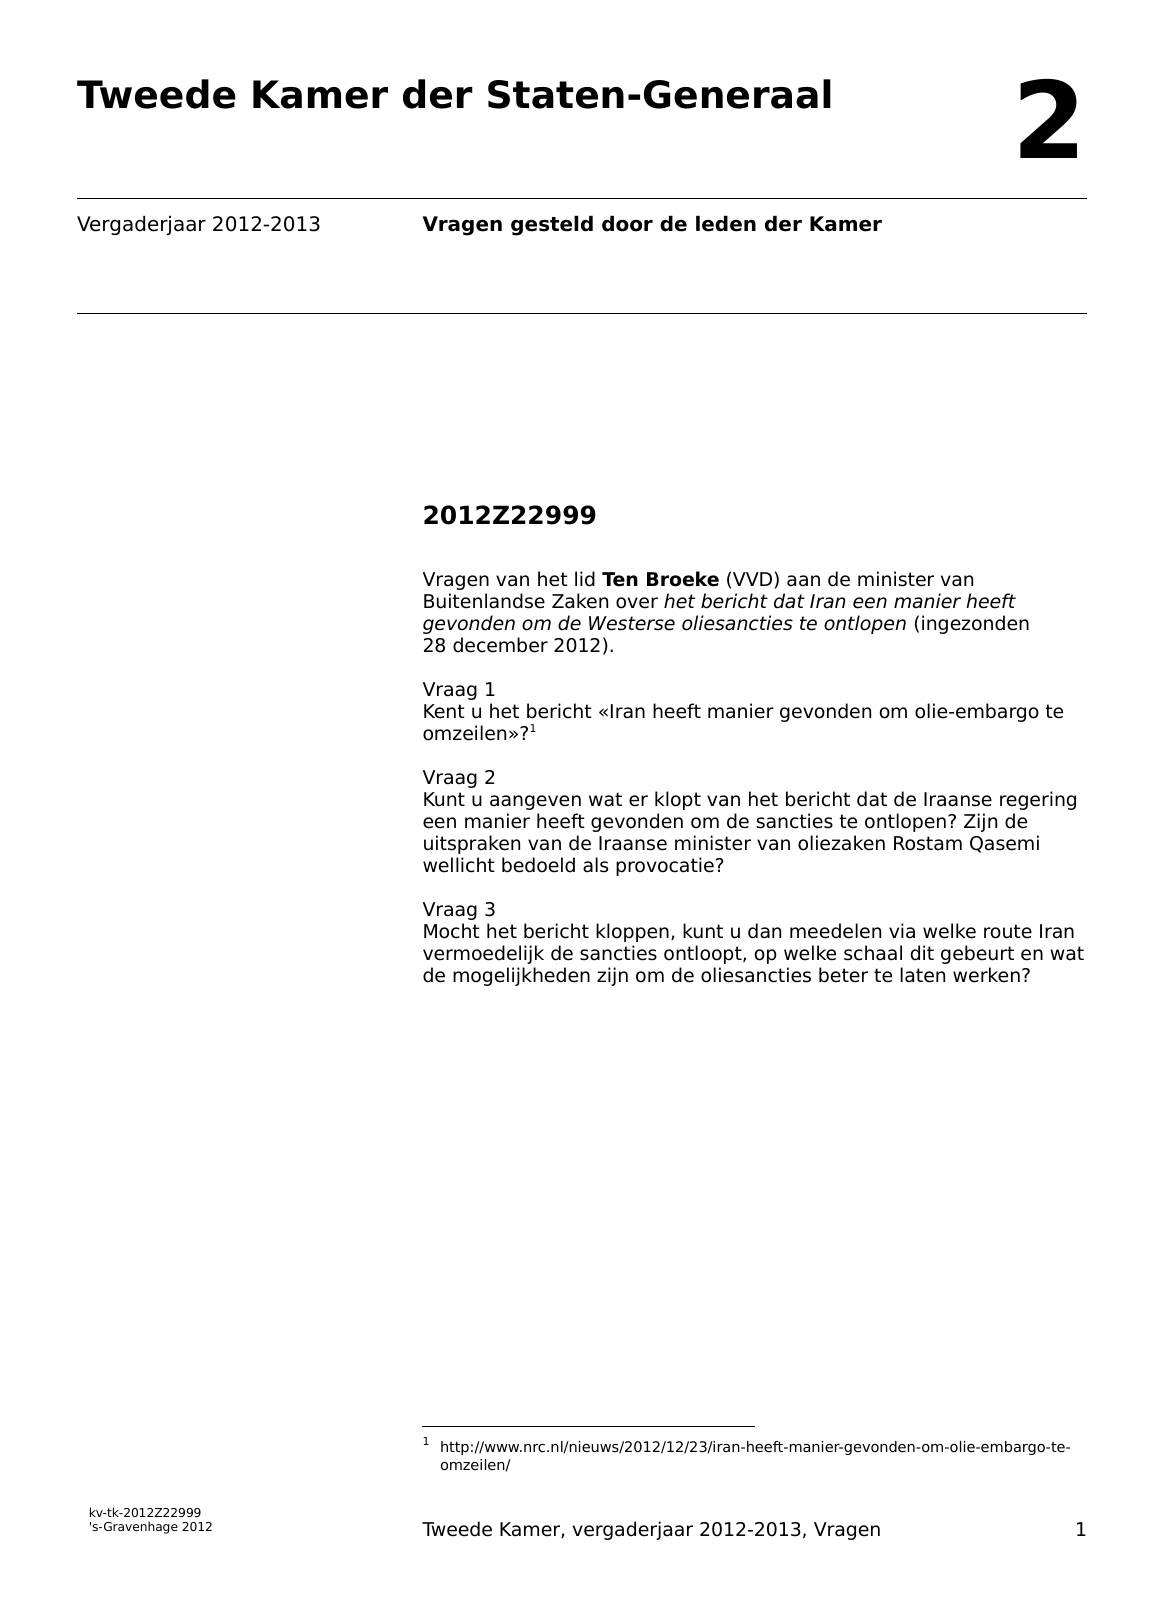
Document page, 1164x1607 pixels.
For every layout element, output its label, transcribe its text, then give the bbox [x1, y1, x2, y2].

text Vraag 2 [422, 767, 1087, 789]
text Kunt u aangeven wat er klopt van het bericht dat de Iraanse regering een manier heeft gevonden om de sancties te ontlopen? Zijn de uitspraken van de Iraanse minister van oliezaken Rostam Qasemi wellicht bedoeld als provocatie? [422, 789, 1087, 877]
text Vragen van het lid Ten Broeke (VVD) aan de minister van Buitenlandse Zaken over het bericht dat Iran een manier heeft gevonden om de Westerse oliesancties te ontlopen (ingezonden 28 december 2012). [422, 569, 1087, 657]
text http://www.nrc.nl/nieuws/2012/12/23/iran-heeft-manier-gevonden-om-olie-embargo-te-omzeilen/ [422, 1435, 1087, 1474]
text Mocht het bericht kloppen, kunt u dan meedelen via welke route Iran vermoedelijk de sancties ontloopt, op welke schaal dit gebeurt en wat de mogelijkheden zijn om de oliesancties beter te laten werken? [422, 921, 1087, 987]
text kv-tk-2012Z22999 [88, 1506, 323, 1520]
text 's-Gravenhage 2012 [88, 1520, 323, 1534]
text Kent u het bericht «Iran heeft manier gevonden om olie-embargo te omzeilen»? [422, 701, 1087, 745]
table_header 2 [886, 59, 1087, 198]
text Vraag 3 [422, 899, 1087, 921]
text 2012Z22999 [422, 501, 1087, 531]
table_cell Vergaderjaar 2012-2013 [77, 199, 422, 313]
table_cell Vragen gesteld door de leden der Kamer [422, 199, 1087, 313]
text Vraag 1 [422, 679, 1087, 701]
table_header Tweede Kamer der Staten-Generaal [77, 59, 886, 198]
